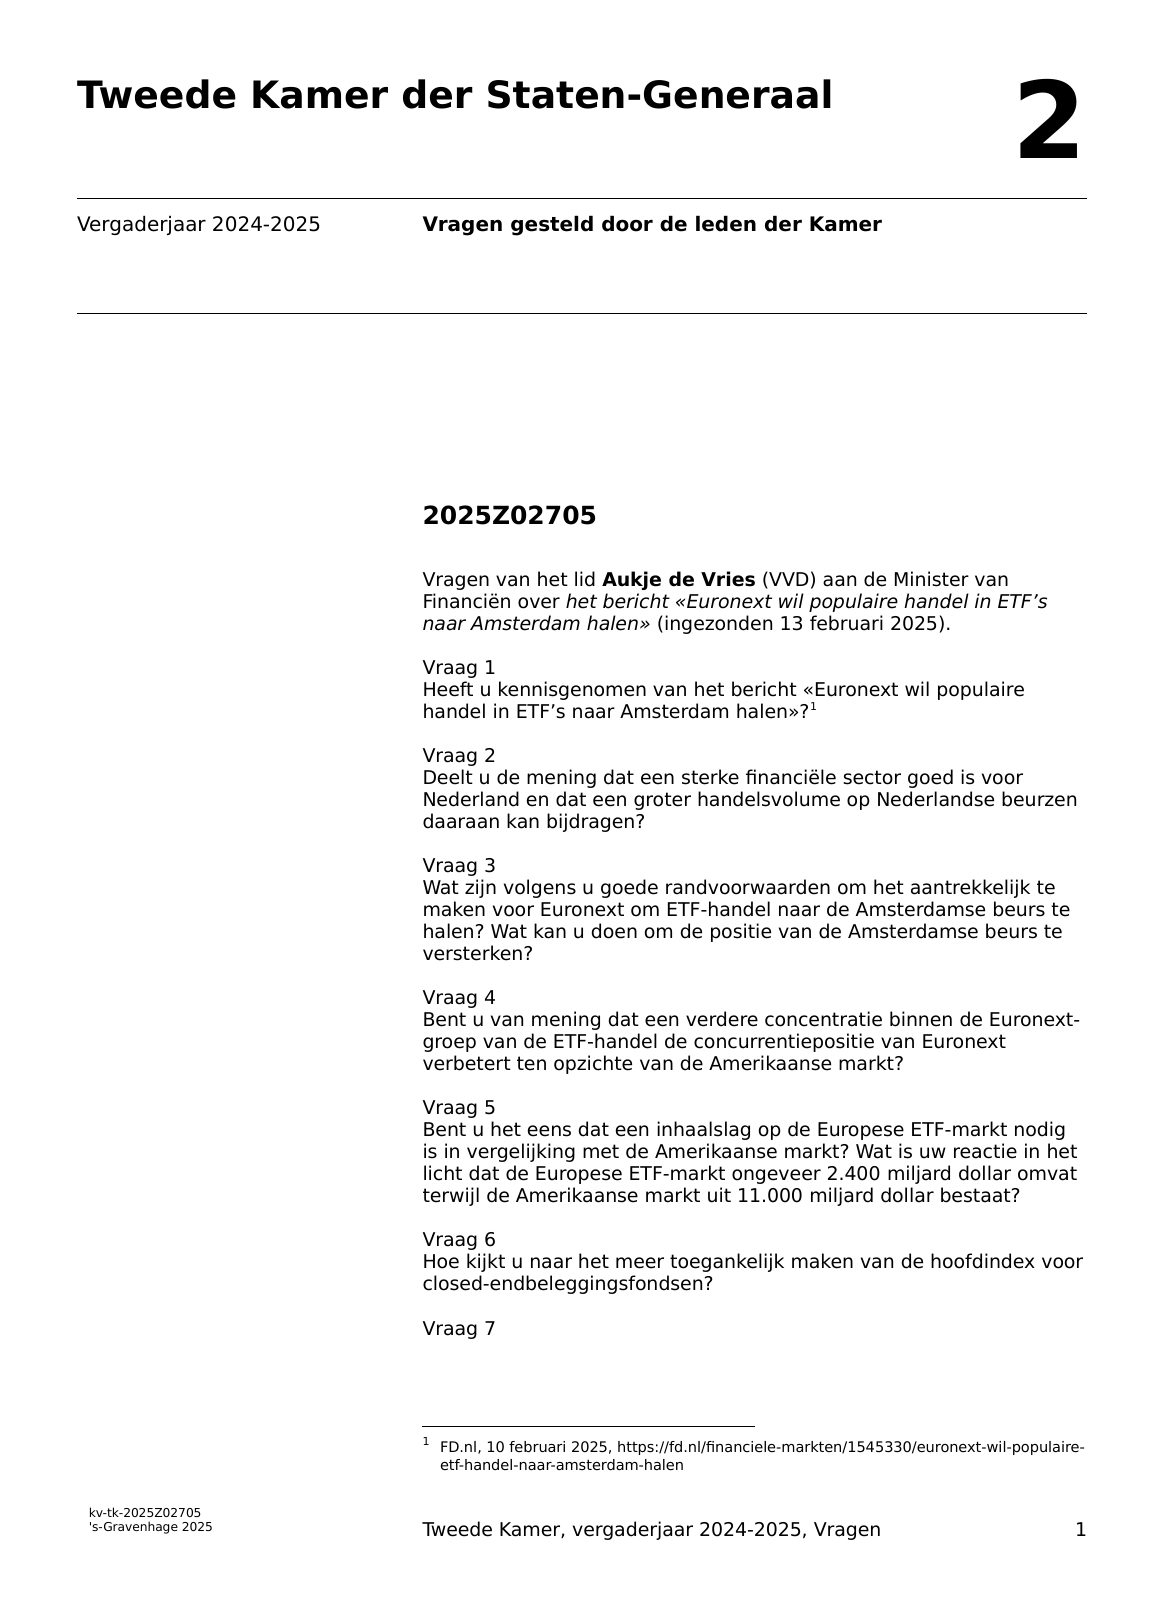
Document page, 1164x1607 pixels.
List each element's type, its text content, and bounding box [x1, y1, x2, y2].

table_header Tweede Kamer der Staten-Generaal [77, 59, 886, 198]
text Vraag 6 [422, 1229, 1087, 1251]
text 's-Gravenhage 2025 [88, 1520, 323, 1534]
text Deelt u de mening dat een sterke financiële sector goed is voor Nederland en dat een groter handelsvolume op Nederlandse beurzen daaraan kan bijdragen? [422, 767, 1087, 833]
text Hoe kijkt u naar het meer toegankelijk maken van de hoofdindex voor closed-endbeleggingsfondsen? [422, 1251, 1087, 1295]
text 2025Z02705 [422, 501, 1087, 531]
table_header 2 [886, 59, 1087, 198]
text Vraag 2 [422, 745, 1087, 767]
text Vraag 4 [422, 987, 1087, 1009]
text Bent u het eens dat een inhaalslag op de Europese ETF-markt nodig is in vergelijking met de Amerikaanse markt? Wat is uw reactie in het licht dat de Europese ETF-markt ongeveer 2.400 miljard dollar omvat terwijl de Amerikaanse markt uit 11.000 miljard dollar bestaat? [422, 1119, 1087, 1207]
text Vragen van het lid Aukje de Vries (VVD) aan de Minister van Financiën over het bericht «Euronext wil populaire handel in ETF’s naar Amsterdam halen» (ingezonden 13 februari 2025). [422, 569, 1087, 635]
text FD.nl, 10 februari 2025, https://fd.nl/financiele-markten/1545330/euronext-wil-populaire-etf-handel-naar-amsterdam-halen [422, 1435, 1087, 1474]
text Vraag 3 [422, 855, 1087, 877]
text Vraag 7 [422, 1317, 1087, 1339]
text kv-tk-2025Z02705 [88, 1506, 323, 1520]
text Bent u van mening dat een verdere concentratie binnen de Euronext-groep van de ETF-handel de concurrentiepositie van Euronext verbetert ten opzichte van de Amerikaanse markt? [422, 1009, 1087, 1075]
table_cell Vragen gesteld door de leden der Kamer [422, 199, 1087, 313]
text Wat zijn volgens u goede randvoorwaarden om het aantrekkelijk te maken voor Euronext om ETF-handel naar de Amsterdamse beurs te halen? Wat kan u doen om de positie van de Amsterdamse beurs te versterken? [422, 877, 1087, 965]
text Heeft u kennisgenomen van het bericht «Euronext wil populaire handel in ETF’s naar Amsterdam halen»? [422, 679, 1087, 723]
table_cell Vergaderjaar 2024-2025 [77, 199, 422, 313]
text Vraag 5 [422, 1097, 1087, 1119]
text Vraag 1 [422, 657, 1087, 679]
